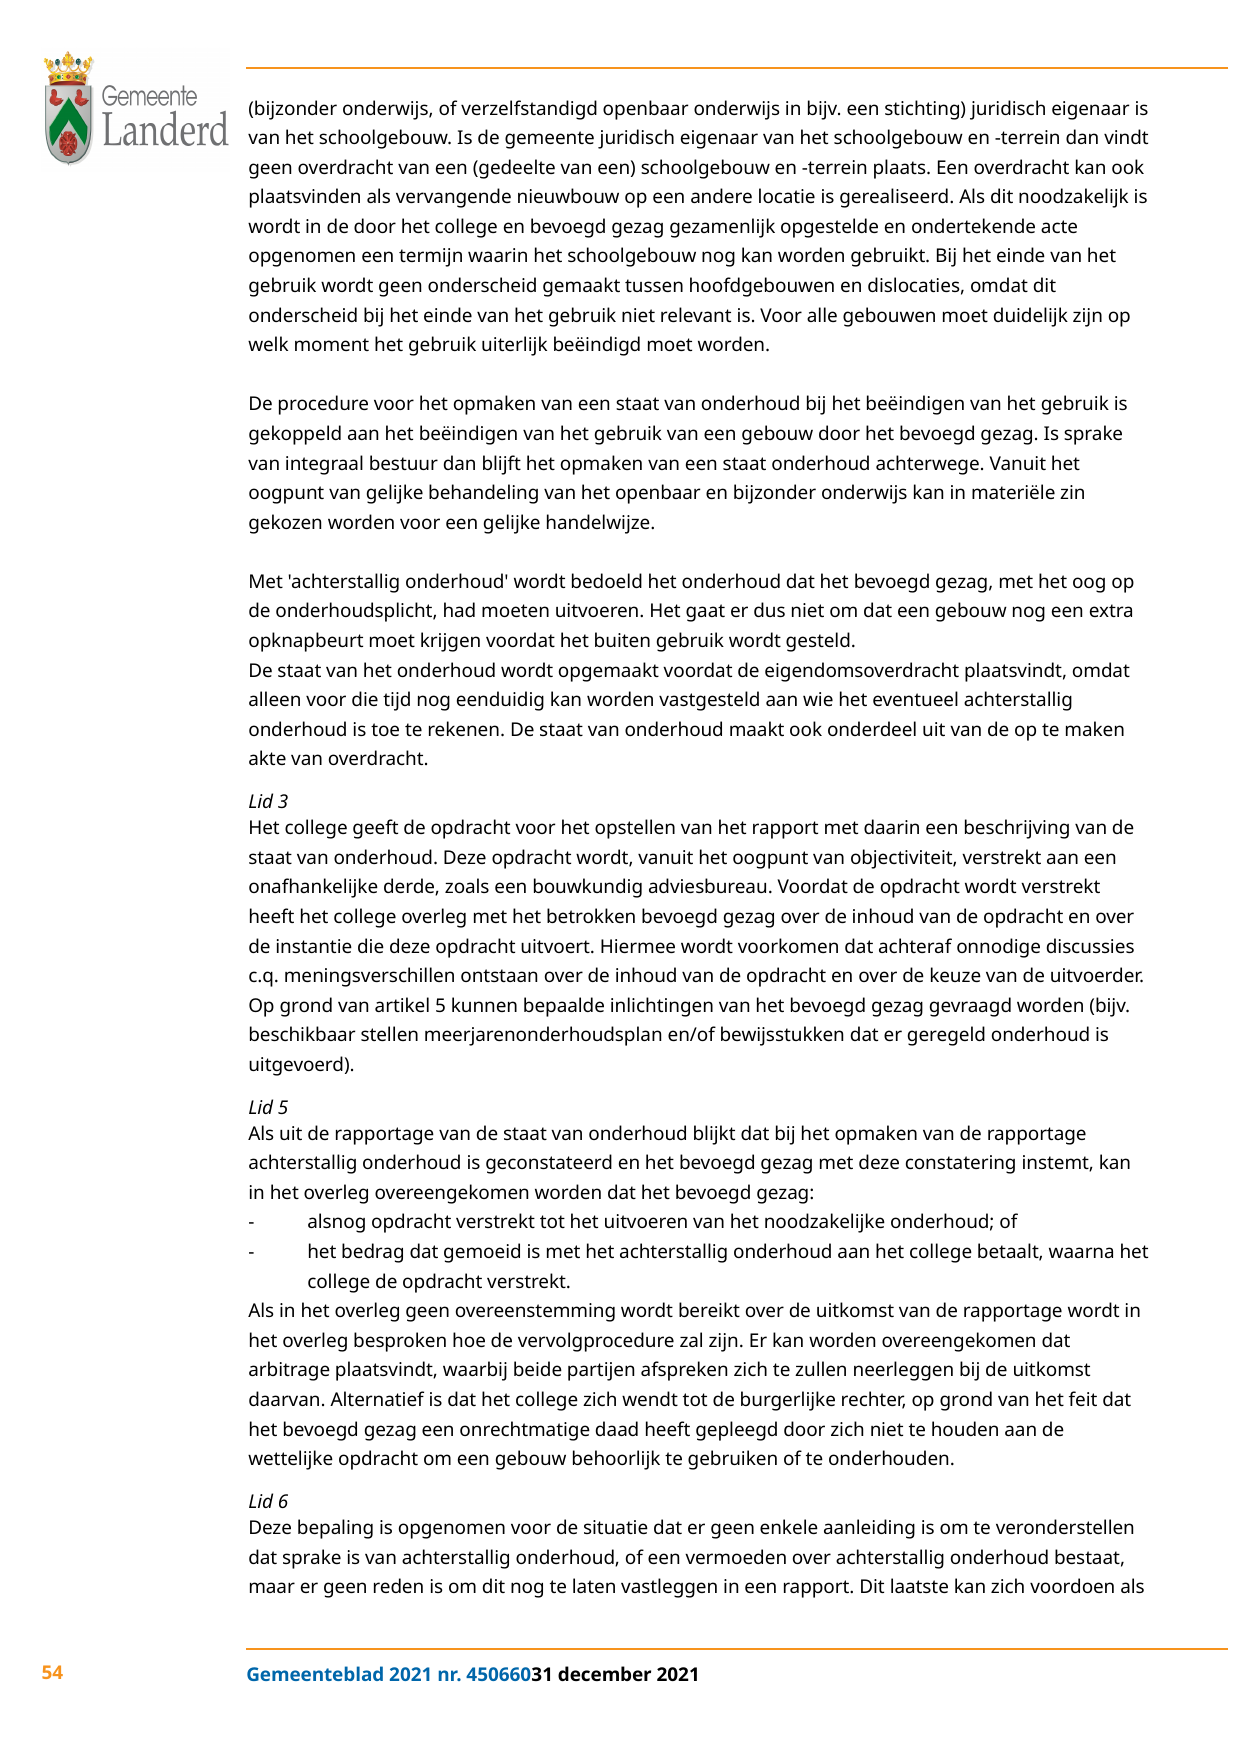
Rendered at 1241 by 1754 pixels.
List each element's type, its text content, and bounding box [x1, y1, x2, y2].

text Lid 3 [248, 789, 1152, 814]
text (bijzonder onderwijs, of verzelfstandigd openbaar onderwijs in bijv. een stichting) juridisch eigenaar is van het schoolgebouw. Is de gemeente juridisch eigenaar van het schoolgebouw en -terrein dan vindt geen overdracht van een (gedeelte van een) schoolgebouw en -terrein plaats. Een overdracht kan ook plaatsvinden als vervangende nieuwbouw op een andere locatie is gerealiseerd. Als dit noodzakelijk is wordt in de door het college en bevoegd gezag gezamenlijk opgestelde en ondertekende acte opgenomen een termijn waarin het schoolgebouw nog kan worden gebruikt. Bij het einde van het gebruik wordt geen onderscheid gemaakt tussen hoofdgebouwen en dislocaties, omdat dit onderscheid bij het einde van het gebruik niet relevant is. Voor alle gebouwen moet duidelijk zijn op welk moment het gebruik uiterlijk beëindigd moet worden. [248, 95, 1152, 357]
text Het college geeft de opdracht voor het opstellen van het rapport met daarin een beschrijving van de staat van onderhoud. Deze opdracht wordt, vanuit het oogpunt van objectiviteit, verstrekt aan een onafhankelijke derde, zoals een bouwkundig adviesbureau. Voordat de opdracht wordt verstrekt heeft het college overleg met het betrokken bevoegd gezag over de inhoud van de opdracht en over de instantie die deze opdracht uitvoert. Hiermee wordt voorkomen dat achteraf onnodige discussies c.q. meningsverschillen ontstaan over de inhoud van de opdracht en over de keuze van de uitvoerder. Op grond van artikel 5 kunnen bepaalde inlichtingen van het bevoegd gezag gevraagd worden (bijv. beschikbaar stellen meerjarenonderhoudsplan en/of bewijsstukken dat er geregeld onderhoud is uitgevoerd). [248, 814, 1152, 1077]
text Als in het overleg geen overeenstemming wordt bereikt over de uitkomst van de rapportage wordt in het overleg besproken hoe de vervolgprocedure zal zijn. Er kan worden overeengekomen dat arbitrage plaatsvindt, waarbij beide partijen afspreken zich te zullen neerleggen bij de uitkomst daarvan. Alternatief is dat het college zich wendt tot de burgerlijke rechter, op grond van het feit dat het bevoegd gezag een onrechtmatige daad heeft gepleegd door zich niet te houden aan de wettelijke opdracht om een gebouw behoorlijk te gebruiken of te onderhouden. [248, 1297, 1152, 1471]
text Lid 5 [248, 1094, 1152, 1120]
text Deze bepaling is opgenomen voor de situatie dat er geen enkele aanleiding is om te veronderstellen dat sprake is van achterstallig onderhoud, of een vermoeden over achterstallig onderhoud bestaat, maar er geen reden is om dit nog te laten vastleggen in een rapport. Dit laatste kan zich voordoen als [248, 1514, 1152, 1599]
list alsnog opdracht verstrekt tot het uitvoeren van het noodzakelijke onderhoud; of [248, 1209, 1152, 1234]
text Lid 6 [248, 1488, 1152, 1514]
picture [41, 47, 231, 172]
text Met 'achterstallig onderhoud' wordt bedoeld het onderhoud dat het bevoegd gezag, met het oog op de onderhoudsplicht, had moeten uitvoeren. Het gaat er dus niet om dat een gebouw nog een extra opknapbeurt moet krijgen voordat het buiten gebruik wordt gesteld. [248, 568, 1152, 653]
list het bedrag dat gemoeid is met het achterstallig onderhoud aan het college betaalt, waarna het college de opdracht verstrekt. [248, 1238, 1152, 1294]
text Als uit de rapportage van de staat van onderhoud blijkt dat bij het opmaken van de rapportage achterstallig onderhoud is geconstateerd en het bevoegd gezag met deze constatering instemt, kan in het overleg overeengekomen worden dat het bevoegd gezag: [248, 1120, 1152, 1205]
text De procedure voor het opmaken van een staat van onderhoud bij het beëindigen van het gebruik is gekoppeld aan het beëindigen van het gebruik van een gebouw door het bevoegd gezag. Is sprake van integraal bestuur dan blijft het opmaken van een staat onderhoud achterwege. Vanuit het oogpunt van gelijke behandeling van het openbaar en bijzonder onderwijs kan in materiële zin gekozen worden voor een gelijke handelwijze. [248, 391, 1152, 535]
text De staat van het onderhoud wordt opgemaakt voordat de eigendomsoverdracht plaatsvindt, omdat alleen voor die tijd nog eenduidig kan worden vastgesteld aan wie het eventueel achterstallig onderhoud is toe te rekenen. De staat van onderhoud maakt ook onderdeel uit van de op te maken akte van overdracht. [248, 657, 1152, 771]
